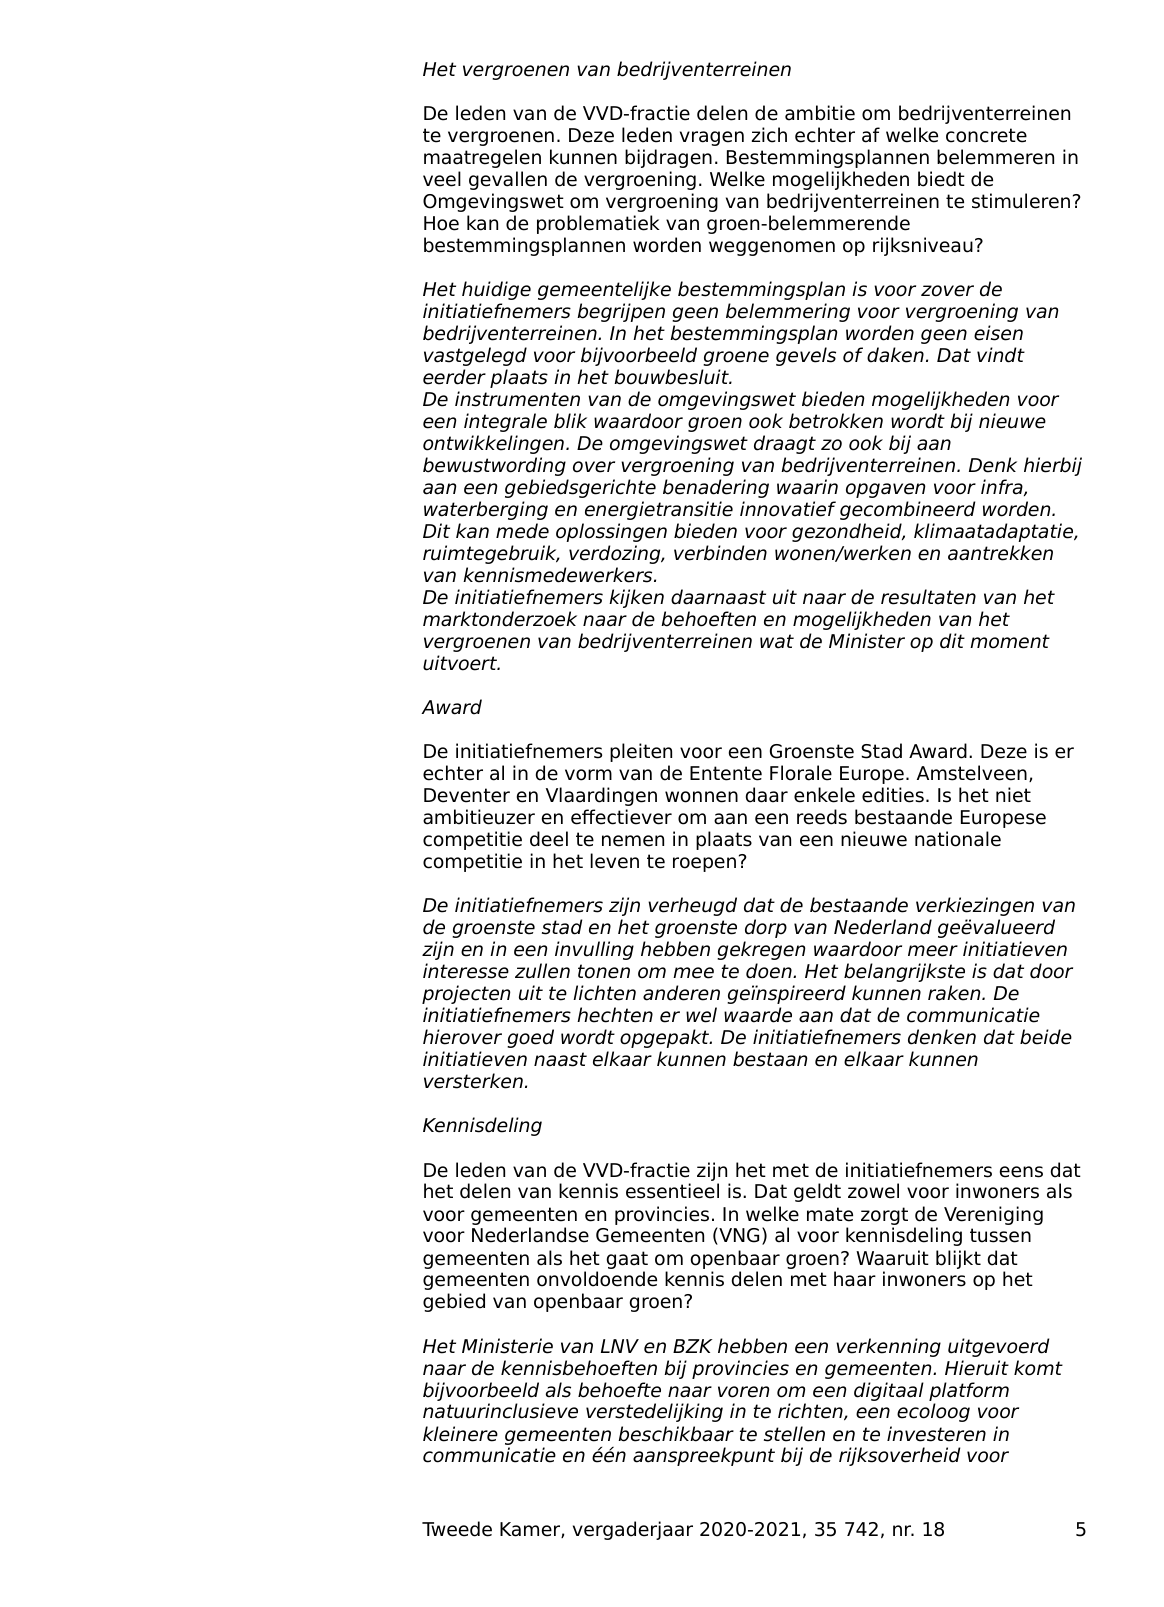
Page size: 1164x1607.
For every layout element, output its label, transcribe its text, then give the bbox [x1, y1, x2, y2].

text De leden van de VVD-fractie zijn het met de initiatiefnemers eens dat het delen van kennis essentieel is. Dat geldt zowel voor inwoners als voor gemeenten en provincies. In welke mate zorgt de Vereniging voor Nederlandse Gemeenten (VNG) al voor kennisdeling tussen gemeenten als het gaat om openbaar groen? Waaruit blijkt dat gemeenten onvoldoende kennis delen met haar inwoners op het gebied van openbaar groen? [422, 1159, 1087, 1313]
text De initiatiefnemers pleiten voor een Groenste Stad Award. Deze is er echter al in de vorm van de Entente Florale Europe. Amstelveen, Deventer en Vlaardingen wonnen daar enkele edities. Is het niet ambitieuzer en effectiever om aan een reeds bestaande Europese competitie deel te nemen in plaats van een nieuwe nationale competitie in het leven te roepen? [422, 741, 1087, 873]
text De initiatiefnemers zijn verheugd dat de bestaande verkiezingen van de groenste stad en het groenste dorp van Nederland geëvalueerd zijn en in een invulling hebben gekregen waardoor meer initiatieven interesse zullen tonen om mee te doen. Het belangrijkste is dat door projecten uit te lichten anderen geïnspireerd kunnen raken. De initiatiefnemers hechten er wel waarde aan dat de communicatie hierover goed wordt opgepakt. De initiatiefnemers denken dat beide initiatieven naast elkaar kunnen bestaan en elkaar kunnen versterken. [422, 895, 1087, 1093]
text Het huidige gemeentelijke bestemmingsplan is voor zover de initiatiefnemers begrijpen geen belemmering voor vergroening van bedrijventerreinen. In het bestemmingsplan worden geen eisen vastgelegd voor bijvoorbeeld groene gevels of daken. Dat vindt eerder plaats in het bouwbesluit. [422, 279, 1087, 389]
subtitle Kennisdeling [422, 1115, 1087, 1137]
text Het Ministerie van LNV en BZK hebben een verkenning uitgevoerd naar de kennisbehoeften bij provincies en gemeenten. Hieruit komt bijvoorbeeld als behoefte naar voren om een digitaal platform natuurinclusieve verstedelijking in te richten, een ecoloog voor kleinere gemeenten beschikbaar te stellen en te investeren in communicatie en één aanspreekpunt bij de rijksoverheid voor [422, 1336, 1087, 1467]
text De leden van de VVD-fractie delen de ambitie om bedrijventerreinen te vergroenen. Deze leden vragen zich echter af welke concrete maatregelen kunnen bijdragen. Bestemmingsplannen belemmeren in veel gevallen de vergroening. Welke mogelijkheden biedt de Omgevingswet om vergroening van bedrijventerreinen te stimuleren? Hoe kan de problematiek van groen-belemmerende bestemmingsplannen worden weggenomen op rijksniveau? [422, 103, 1087, 257]
subtitle Het vergroenen van bedrijventerreinen [422, 59, 1087, 81]
subtitle Award [422, 697, 1087, 719]
text De initiatiefnemers kijken daarnaast uit naar de resultaten van het marktonderzoek naar de behoeften en mogelijkheden van het vergroenen van bedrijventerreinen wat de Minister op dit moment uitvoert. [422, 587, 1087, 675]
text De instrumenten van de omgevingswet bieden mogelijkheden voor een integrale blik waardoor groen ook betrokken wordt bij nieuwe ontwikkelingen. De omgevingswet draagt zo ook bij aan bewustwording over vergroening van bedrijventerreinen. Denk hierbij aan een gebiedsgerichte benadering waarin opgaven voor infra, waterberging en energietransitie innovatief gecombineerd worden. Dit kan mede oplossingen bieden voor gezondheid, klimaatadaptatie, ruimtegebruik, verdozing, verbinden wonen/werken en aantrekken van kennismedewerkers. [422, 389, 1087, 587]
